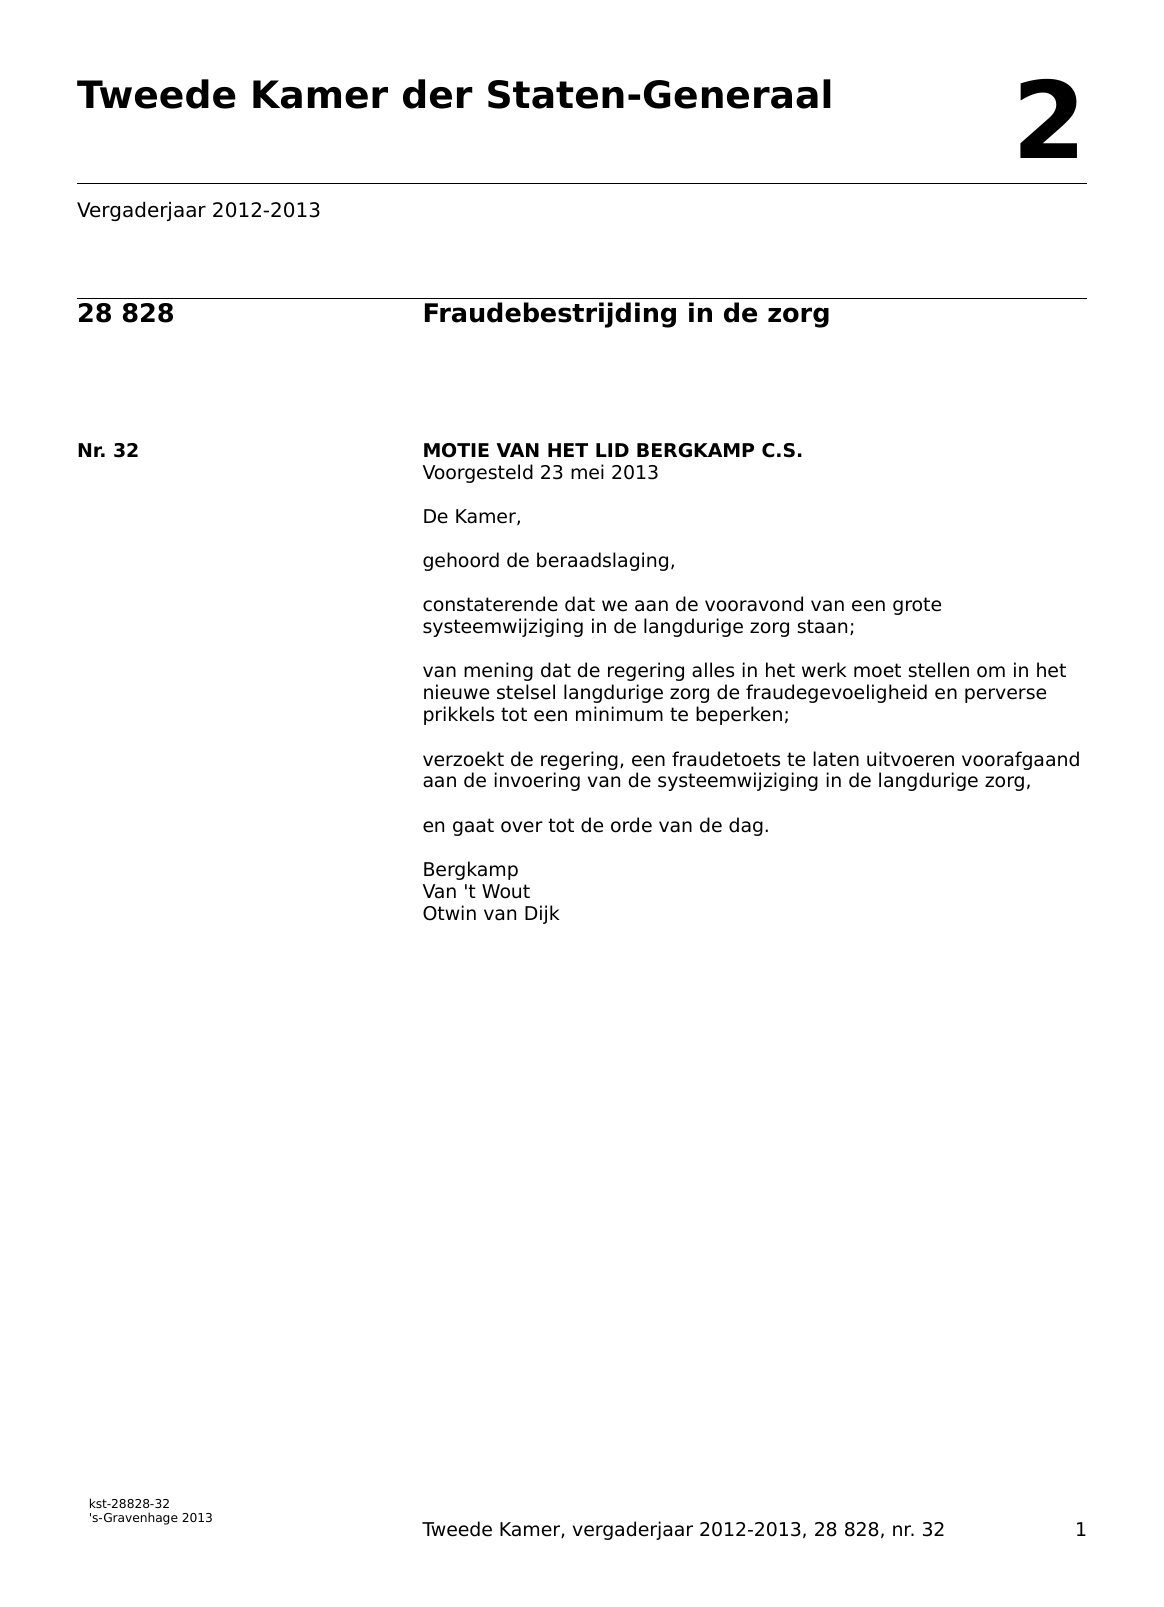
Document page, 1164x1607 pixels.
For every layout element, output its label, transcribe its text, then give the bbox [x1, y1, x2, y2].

text verzoekt de regering, een fraudetoets te laten uitvoeren voorafgaand aan de invoering van de systeemwijziging in de langdurige zorg, [422, 748, 1087, 792]
text Bergkamp [422, 859, 1087, 881]
text Van 't Wout [422, 881, 1087, 903]
text kst-28828-32 [88, 1497, 323, 1511]
text en gaat over tot de orde van de dag. [422, 814, 1087, 837]
table_header 2 [886, 59, 1087, 183]
subtitle Nr. 32 MOTIE VAN HET LID BERGKAMP C.S. [77, 440, 1087, 462]
table_cell Vergaderjaar 2012-2013 [77, 184, 1087, 298]
text De Kamer, [422, 506, 1087, 528]
text gehoord de beraadslaging, [422, 550, 1087, 572]
text Voorgesteld 23 mei 2013 [422, 462, 1087, 484]
text 's-Gravenhage 2013 [88, 1511, 323, 1525]
table_header Tweede Kamer der Staten-Generaal [77, 59, 886, 183]
subtitle 28 828 Fraudebestrijding in de zorg [77, 299, 1087, 329]
text van mening dat de regering alles in het werk moet stellen om in het nieuwe stelsel langdurige zorg de fraudegevoeligheid en perverse prikkels tot een minimum te beperken; [422, 660, 1087, 726]
text constaterende dat we aan de vooravond van een grote systeemwijziging in de langdurige zorg staan; [422, 594, 1087, 638]
text Otwin van Dijk [422, 903, 1087, 925]
